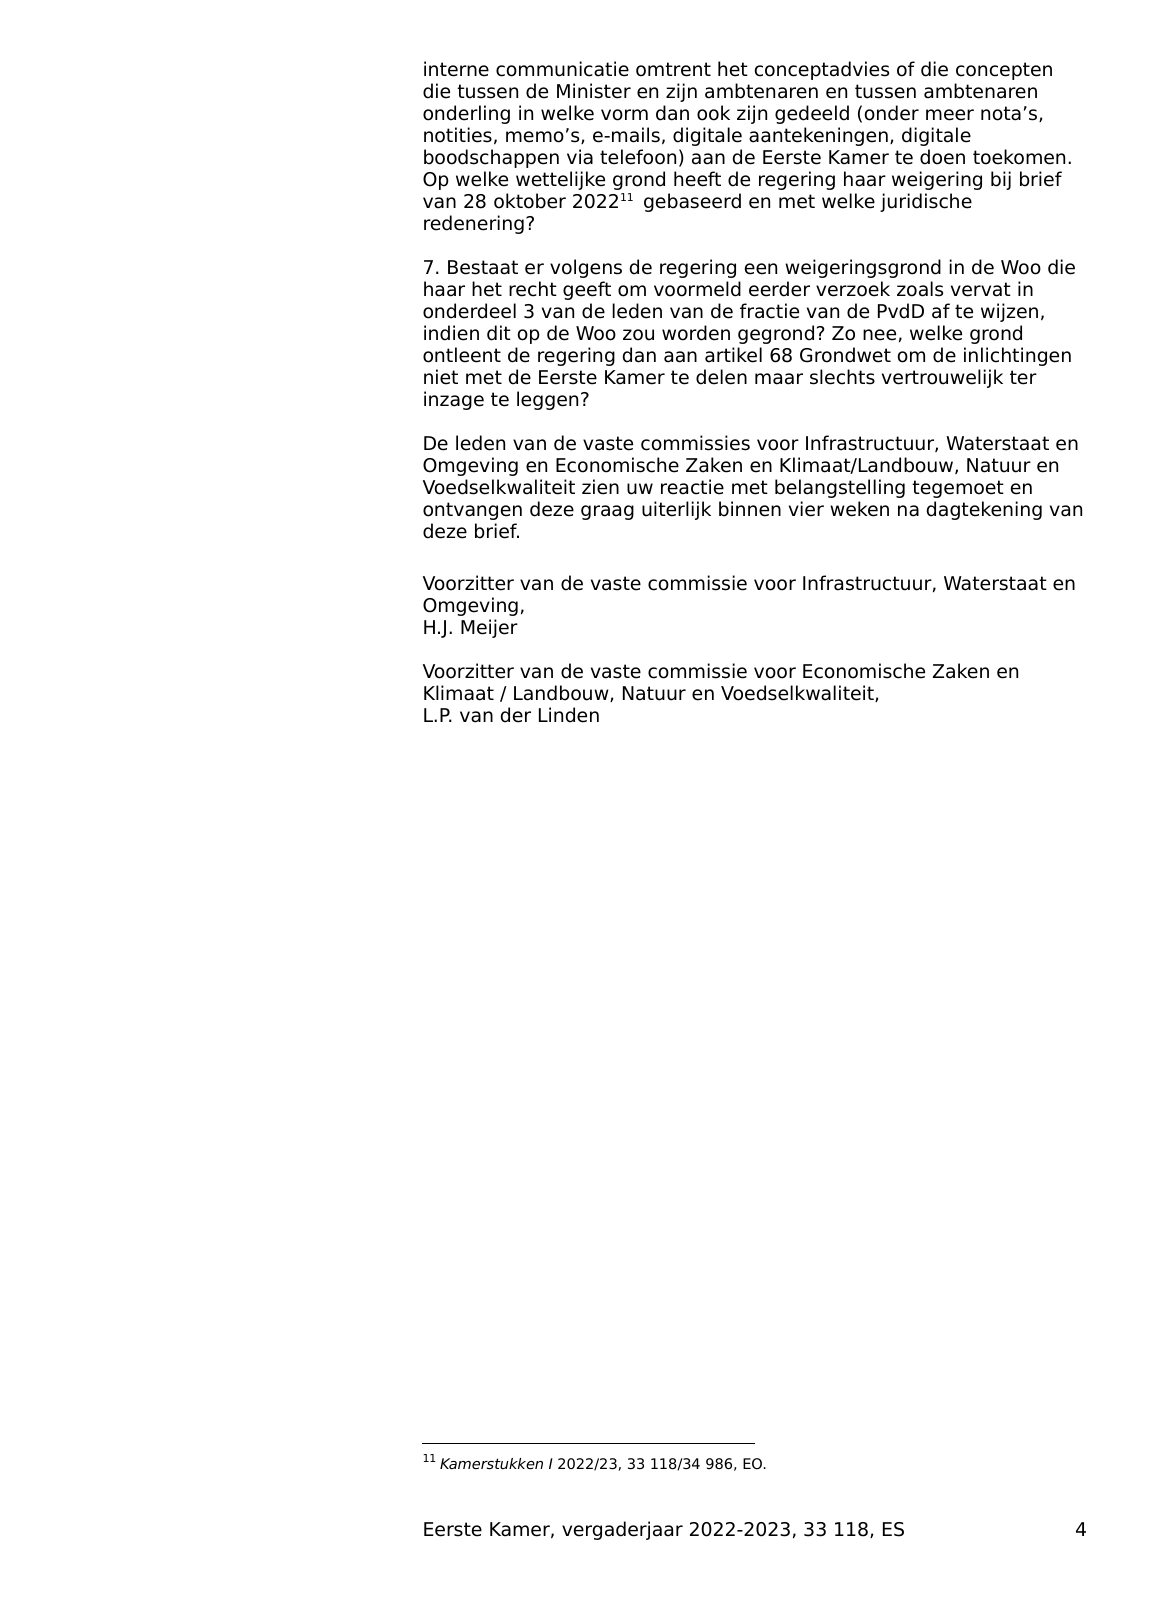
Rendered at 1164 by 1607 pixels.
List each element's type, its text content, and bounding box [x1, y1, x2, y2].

text De leden van de vaste commissies voor Infrastructuur, Waterstaat en Omgeving en Economische Zaken en Klimaat/Landbouw, Natuur en Voedselkwaliteit zien uw reactie met belangstelling tegemoet en ontvangen deze graag uiterlijk binnen vier weken na dagtekening van deze brief. [422, 433, 1087, 543]
text Voorzitter van de vaste commissie voor Economische Zaken en Klimaat / Landbouw, Natuur en Voedselkwaliteit, L.P. van der Linden [422, 661, 1087, 727]
text Kamerstukken I 2022/23, 33 118/34 986, EO. [422, 1452, 1087, 1474]
text 7. Bestaat er volgens de regering een weigeringsgrond in de Woo die haar het recht geeft om voormeld eerder verzoek zoals vervat in onderdeel 3 van de leden van de fractie van de PvdD af te wijzen, indien dit op de Woo zou worden gegrond? Zo nee, welke grond ontleent de regering dan aan artikel 68 Grondwet om de inlichtingen niet met de Eerste Kamer te delen maar slechts vertrouwelijk ter inzage te leggen? [422, 257, 1087, 411]
text interne communicatie omtrent het conceptadvies of die concepten die tussen de Minister en zijn ambtenaren en tussen ambtenaren onderling in welke vorm dan ook zijn gedeeld (onder meer nota’s, notities, memo’s, e-mails, digitale aantekeningen, digitale boodschappen via telefoon) aan de Eerste Kamer te doen toekomen. Op welke wettelijke grond heeft de regering haar weigering bij brief van 28 oktober 2022 gebaseerd en met welke juridische redenering? [422, 59, 1087, 235]
text Voorzitter van de vaste commissie voor Infrastructuur, Waterstaat en Omgeving, H.J. Meijer [422, 573, 1087, 639]
